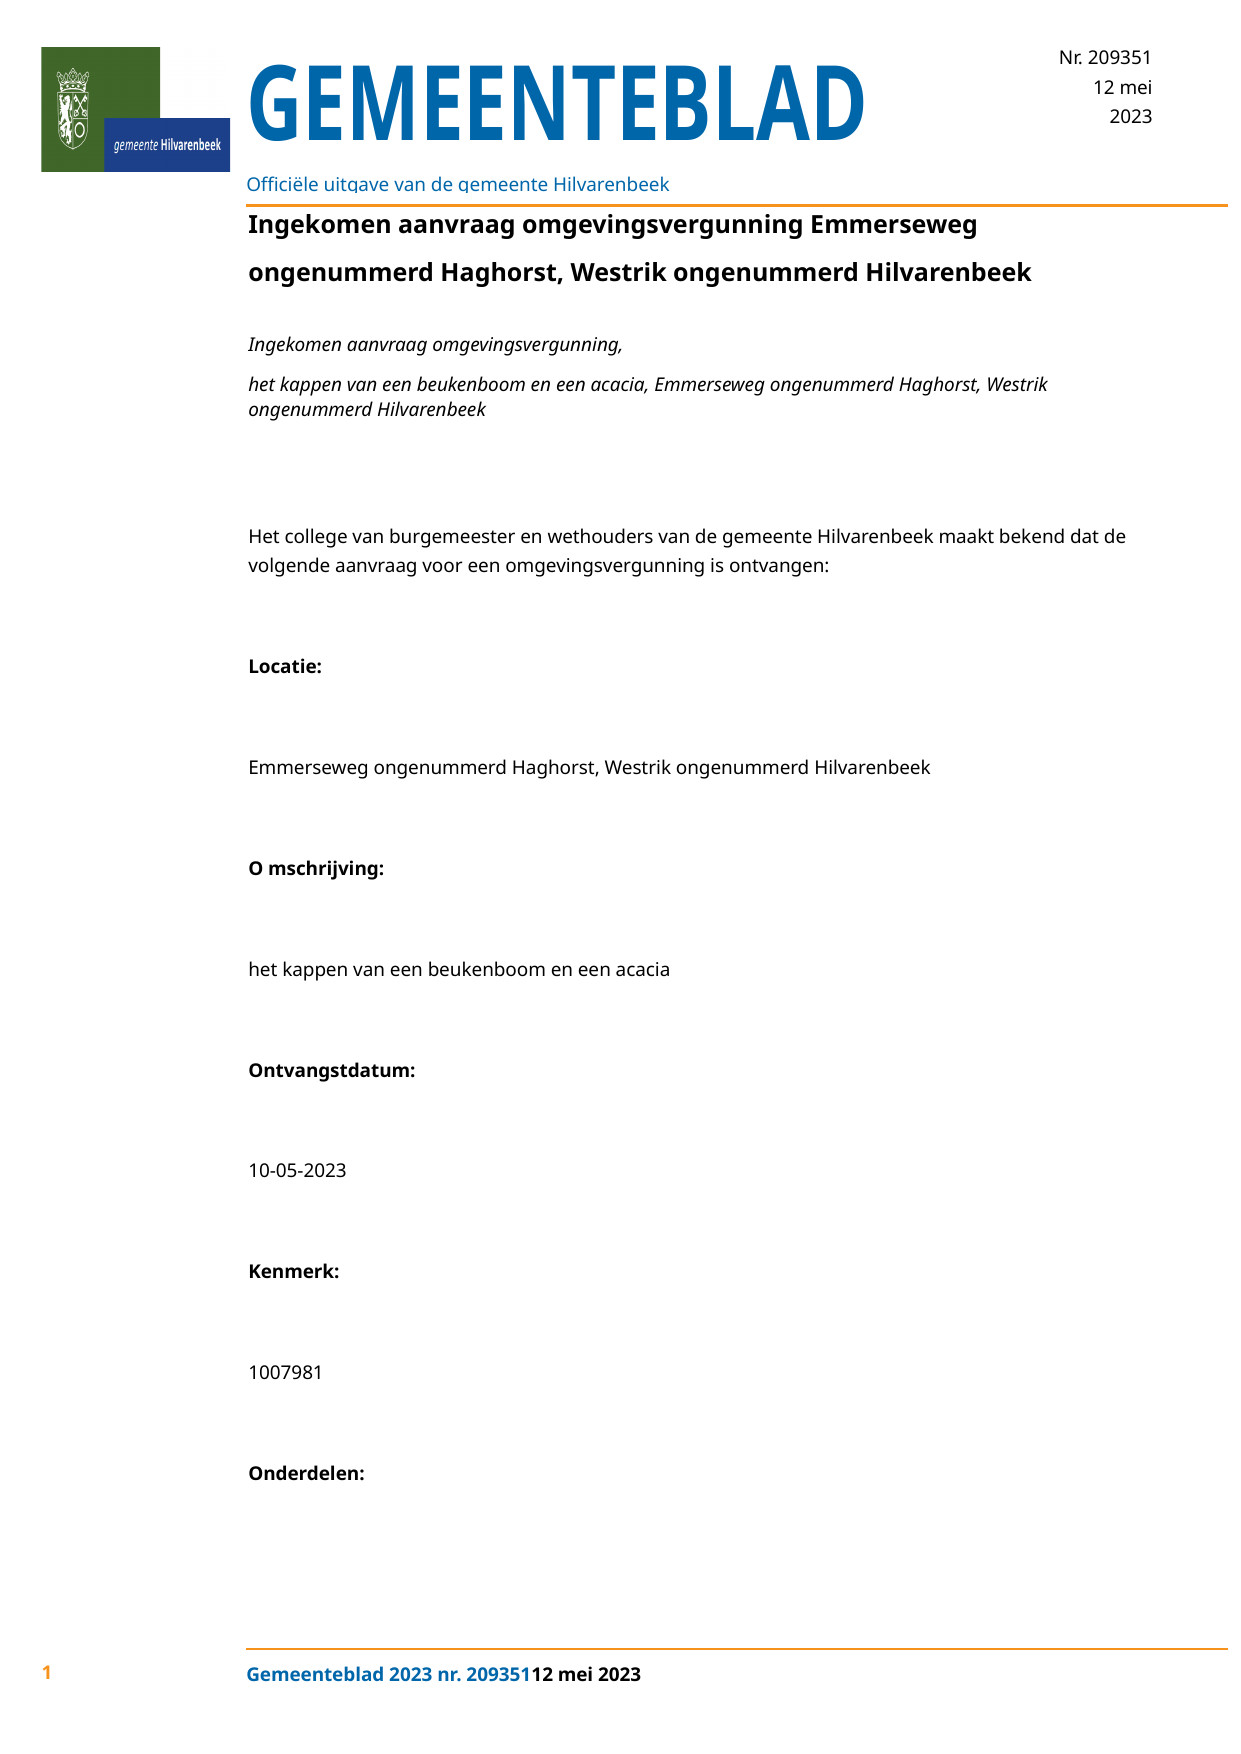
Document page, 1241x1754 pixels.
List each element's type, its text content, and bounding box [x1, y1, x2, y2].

text Kenmerk: [248, 1258, 1152, 1284]
text het kappen van een beukenboom en een acacia [248, 956, 1152, 982]
text 1007981 [248, 1359, 1152, 1385]
text het kappen van een beukenboom en een acacia, Emmerseweg ongenummerd Haghorst, Westrik ongenummerd Hilvarenbeek [248, 371, 1152, 422]
text Emmerseweg ongenummerd Haghorst, Westrik ongenummerd Hilvarenbeek [248, 754, 1152, 780]
text Ontvangstdatum: [248, 1057, 1152, 1082]
text Ingekomen aanvraag omgevingsvergunning, [248, 331, 1152, 357]
picture [41, 47, 231, 172]
text 10-05-2023 [248, 1158, 1152, 1183]
text O mschrijving: [248, 855, 1152, 881]
text Het college van burgemeester en wethouders van de gemeente Hilvarenbeek maakt bekend dat de volgende aanvraag voor een omgevingsvergunning is ontvangen: [248, 523, 1152, 578]
text Onderdelen: [248, 1460, 1152, 1486]
text Ingekomen aanvraag omgevingsvergunning Emmerseweg ongenummerd Haghorst, Westrik ongenummerd Hilvarenbeek [248, 207, 1152, 288]
text Locatie: [248, 653, 1152, 679]
